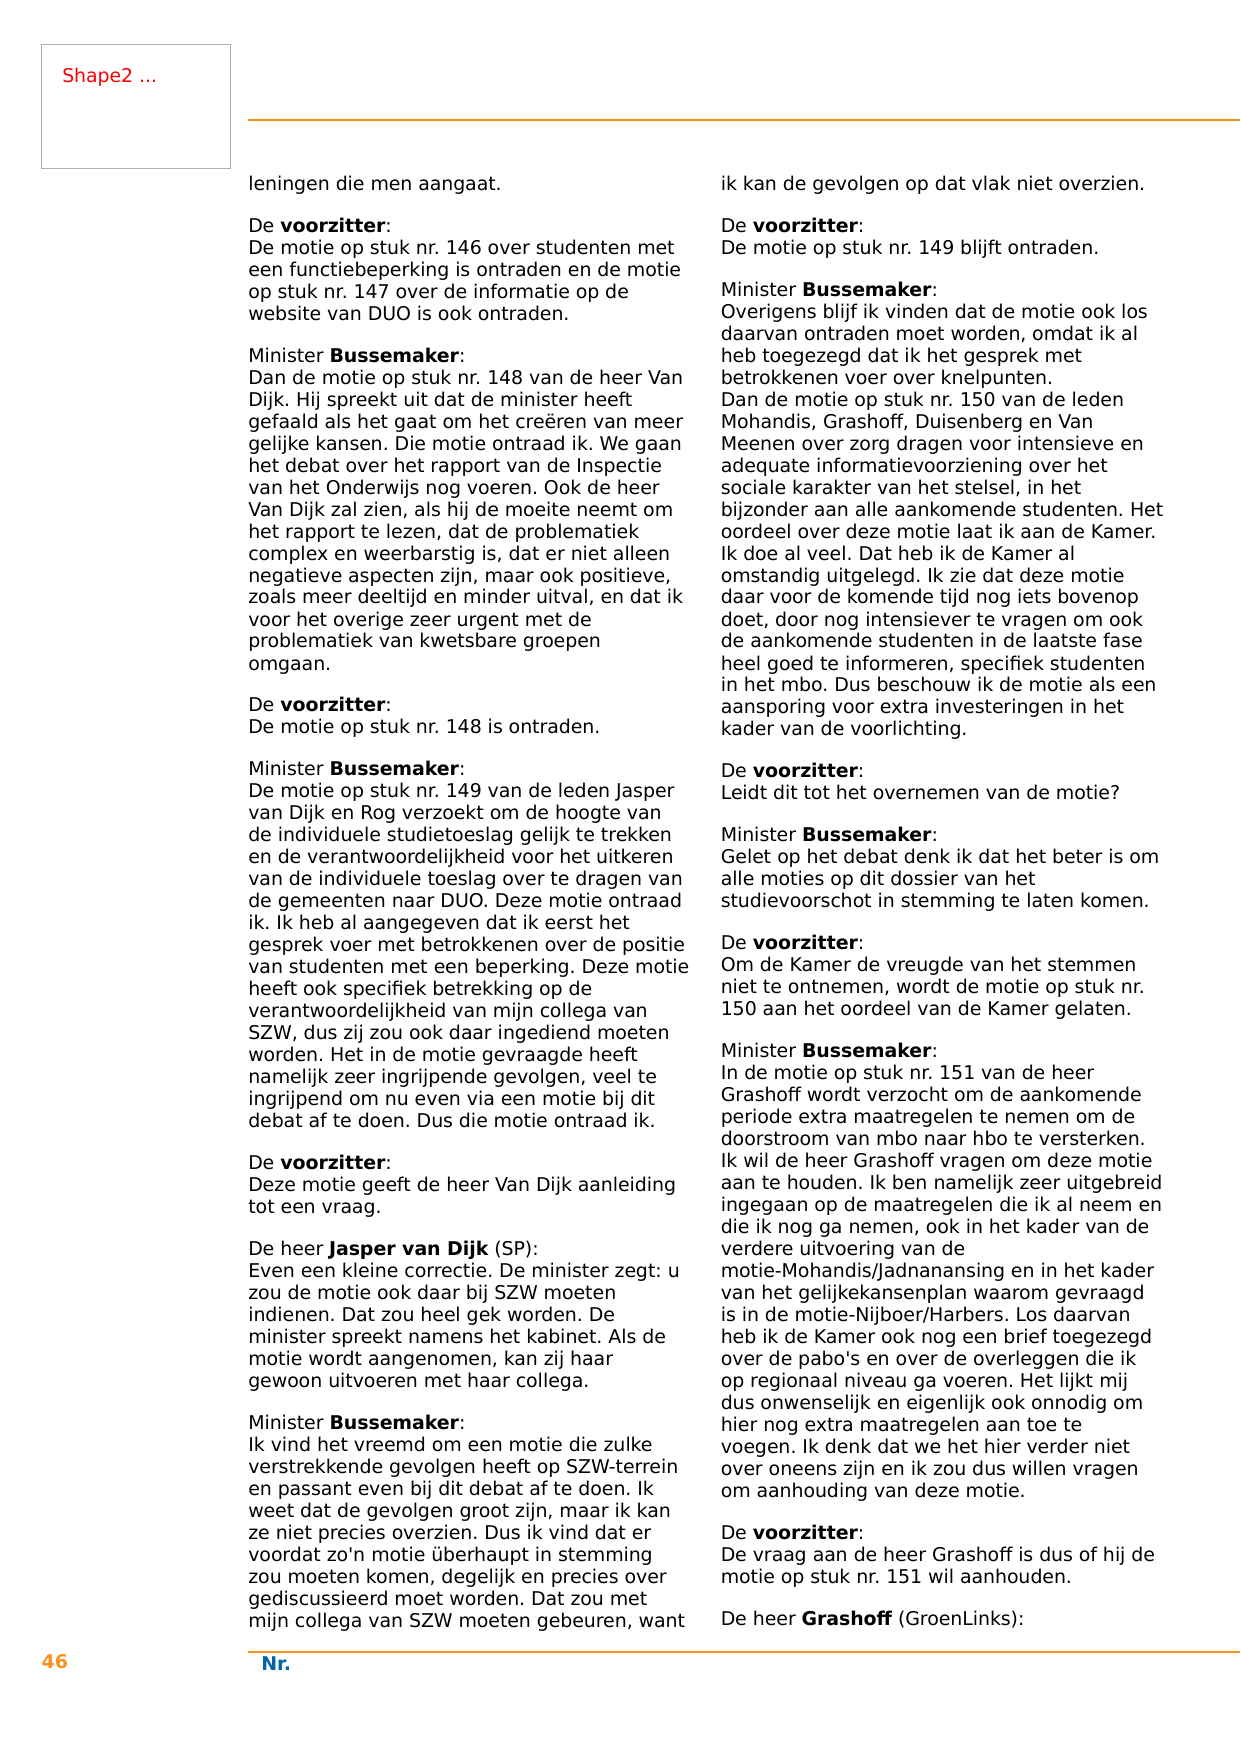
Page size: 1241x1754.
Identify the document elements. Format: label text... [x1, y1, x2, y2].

text De motie op stuk nr. 148 is ontraden. [248, 716, 691, 738]
text Minister Bussemaker: [248, 758, 691, 780]
text De motie op stuk nr. 146 over studenten met een functiebeperking is ontraden en de motie op stuk nr. 147 over de informatie op de website van DUO is ook ontraden. [248, 237, 691, 325]
text leningen die men aangaat. [248, 173, 691, 195]
text Dan de motie op stuk nr. 150 van de leden Mohandis, Grashoff, Duisenberg en Van Meenen over zorg dragen voor intensieve en adequate informatievoorziening over het sociale karakter van het stelsel, in het bijzonder aan alle aankomende studenten. Het oordeel over deze motie laat ik aan de Kamer. Ik doe al veel. Dat heb ik de Kamer al omstandig uitgelegd. Ik zie dat deze motie daar voor de komende tijd nog iets bovenop doet, door nog intensiever te vragen om ook de aankomende studenten in de laatste fase heel goed te informeren, specifiek studenten in het mbo. Dus beschouw ik de motie als een aansporing voor extra investeringen in het kader van de voorlichting. [721, 389, 1163, 740]
text ik kan de gevolgen op dat vlak niet overzien. [721, 173, 1163, 195]
text De voorzitter: [721, 215, 1163, 237]
text De heer Jasper van Dijk (SP): [248, 1238, 691, 1260]
text Minister Bussemaker: [721, 824, 1163, 846]
text Om de Kamer de vreugde van het stemmen niet te ontnemen, wordt de motie op stuk nr. 150 aan het oordeel van de Kamer gelaten. [721, 954, 1163, 1020]
text Gelet op het debat denk ik dat het beter is om alle moties op dit dossier van het studievoorschot in stemming te laten komen. [721, 846, 1163, 912]
text Deze motie geeft de heer Van Dijk aanleiding tot een vraag. [248, 1174, 691, 1218]
text De motie op stuk nr. 149 blijft ontraden. [721, 237, 1163, 259]
text Ik vind het vreemd om een motie die zulke verstrekkende gevolgen heeft op SZW-terrein en passant even bij dit debat af te doen. Ik weet dat de gevolgen groot zijn, maar ik kan ze niet precies overzien. Dus ik vind dat er voordat zo'n motie überhaupt in stemming zou moeten komen, degelijk en precies over gediscussieerd moet worden. Dat zou met mijn collega van SZW moeten gebeuren, want [248, 1434, 691, 1632]
text De voorzitter: [248, 1152, 691, 1174]
text De voorzitter: [721, 1522, 1163, 1544]
text Minister Bussemaker: [248, 1412, 691, 1434]
text Overigens blijf ik vinden dat de motie ook los daarvan ontraden moet worden, omdat ik al heb toegezegd dat ik het gesprek met betrokkenen voer over knelpunten. [721, 301, 1163, 389]
text De heer Grashoff (GroenLinks): [721, 1608, 1163, 1629]
text Even een kleine correctie. De minister zegt: u zou de motie ook daar bij SZW moeten indienen. Dat zou heel gek worden. De minister spreekt namens het kabinet. Als de motie wordt aangenomen, kan zij haar gewoon uitvoeren met haar collega. [248, 1260, 691, 1392]
text De voorzitter: [721, 932, 1163, 954]
text De voorzitter: [248, 694, 691, 716]
text Minister Bussemaker: [721, 1040, 1163, 1062]
text Minister Bussemaker: [248, 345, 691, 367]
text Minister Bussemaker: [721, 279, 1163, 301]
text De voorzitter: [248, 215, 691, 237]
text De vraag aan de heer Grashoff is dus of hij de motie op stuk nr. 151 wil aanhouden. [721, 1544, 1163, 1588]
text Dan de motie op stuk nr. 148 van de heer Van Dijk. Hij spreekt uit dat de minister heeft gefaald als het gaat om het creëren van meer gelijke kansen. Die motie ontraad ik. We gaan het debat over het rapport van de Inspectie van het Onderwijs nog voeren. Ook de heer Van Dijk zal zien, als hij de moeite neemt om het rapport te lezen, dat de problematiek complex en weerbarstig is, dat er niet alleen negatieve aspecten zijn, maar ook positieve, zoals meer deeltijd en minder uitval, en dat ik voor het overige zeer urgent met de problematiek van kwetsbare groepen omgaan. [248, 367, 691, 674]
text De voorzitter: [721, 760, 1163, 782]
text De motie op stuk nr. 149 van de leden Jasper van Dijk en Rog verzoekt om de hoogte van de individuele studietoeslag gelijk te trekken en de verantwoordelijkheid voor het uitkeren van de individuele toeslag over te dragen van de gemeenten naar DUO. Deze motie ontraad ik. Ik heb al aangegeven dat ik eerst het gesprek voer met betrokkenen over de positie van studenten met een beperking. Deze motie heeft ook specifiek betrekking op de verantwoordelijkheid van mijn collega van SZW, dus zij zou ook daar ingediend moeten worden. Het in de motie gevraagde heeft namelijk zeer ingrijpende gevolgen, veel te ingrijpend om nu even via een motie bij dit debat af te doen. Dus die motie ontraad ik. [248, 780, 691, 1132]
text Leidt dit tot het overnemen van de motie? [721, 782, 1163, 804]
text In de motie op stuk nr. 151 van de heer Grashoff wordt verzocht om de aankomende periode extra maatregelen te nemen om de doorstroom van mbo naar hbo te versterken. Ik wil de heer Grashoff vragen om deze motie aan te houden. Ik ben namelijk zeer uitgebreid ingegaan op de maatregelen die ik al neem en die ik nog ga nemen, ook in het kader van de verdere uitvoering van de motie-Mohandis/Jadnanansing en in het kader van het gelijkekansenplan waarom gevraagd is in de motie-Nijboer/Harbers. Los daarvan heb ik de Kamer ook nog een brief toegezegd over de pabo's en over de overleggen die ik op regionaal niveau ga voeren. Het lijkt mij dus onwenselijk en eigenlijk ook onnodig om hier nog extra maatregelen aan toe te voegen. Ik denk dat we het hier verder niet over oneens zijn en ik zou dus willen vragen om aanhouding van deze motie. [721, 1062, 1163, 1502]
